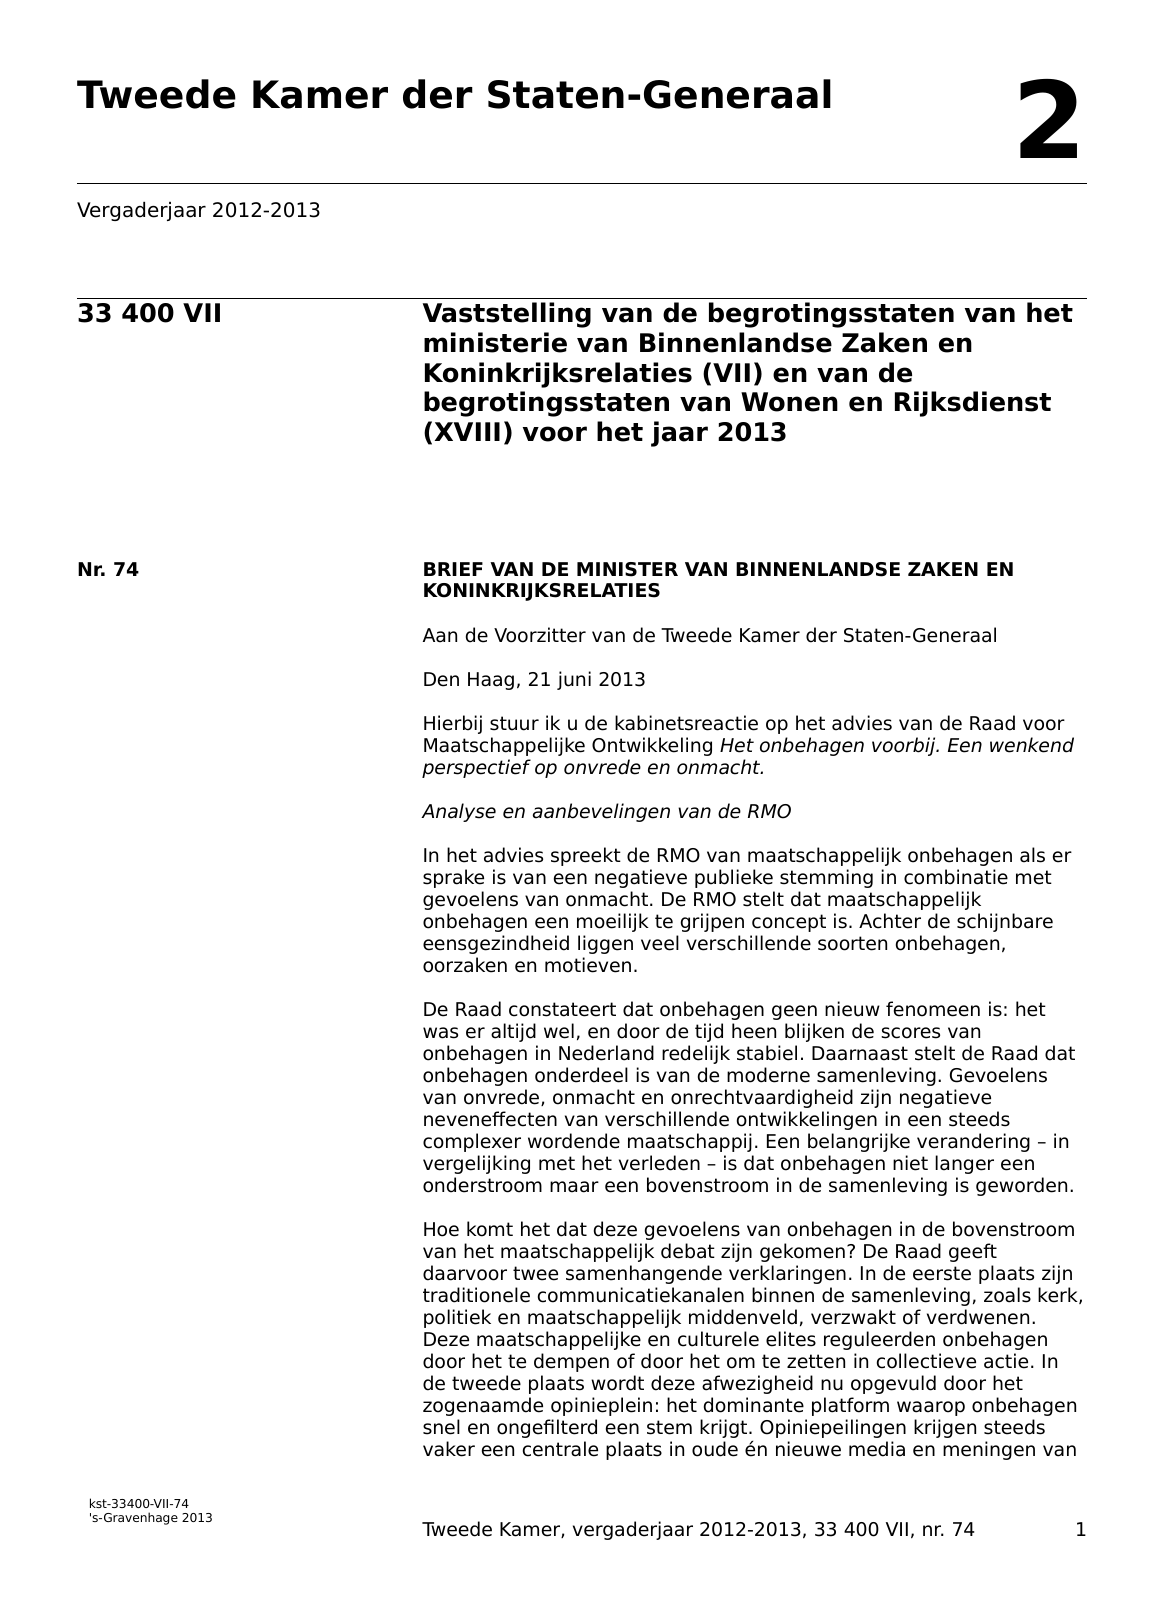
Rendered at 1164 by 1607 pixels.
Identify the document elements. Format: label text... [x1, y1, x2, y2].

subtitle Analyse en aanbevelingen van de RMO [422, 801, 1087, 823]
text De Raad constateert dat onbehagen geen nieuw fenomeen is: het was er altijd wel, en door de tijd heen blijken de scores van onbehagen in Nederland redelijk stabiel. Daarnaast stelt de Raad dat onbehagen onderdeel is van de moderne samenleving. Gevoelens van onvrede, onmacht en onrechtvaardigheid zijn negatieve neveneffecten van verschillende ontwikkelingen in een steeds complexer wordende maatschappij. Een belangrijke verandering – in vergelijking met het verleden – is dat onbehagen niet langer een onderstroom maar een bovenstroom in de samenleving is geworden. [422, 999, 1087, 1197]
table_header Tweede Kamer der Staten-Generaal [77, 59, 886, 183]
subtitle 33 400 VII Vaststelling van de begrotingsstaten van het ministerie van Binnenlandse Zaken en Koninkrijksrelaties (VII) en van de begrotingsstaten van Wonen en Rijksdienst (XVIII) voor het jaar 2013 [77, 299, 1087, 447]
text Hoe komt het dat deze gevoelens van onbehagen in de bovenstroom van het maatschappelijk debat zijn gekomen? De Raad geeft daarvoor twee samenhangende verklaringen. In de eerste plaats zijn traditionele communicatiekanalen binnen de samenleving, zoals kerk, politiek en maatschappelijk middenveld, verzwakt of verdwenen. Deze maatschappelijke en culturele elites reguleerden onbehagen door het te dempen of door het om te zetten in collectieve actie. In de tweede plaats wordt deze afwezigheid nu opgevuld door het zogenaamde opinieplein: het dominante platform waarop onbehagen snel en ongefilterd een stem krijgt. Opiniepeilingen krijgen steeds vaker een centrale plaats in oude én nieuwe media en meningen van [422, 1219, 1087, 1461]
text In het advies spreekt de RMO van maatschappelijk onbehagen als er sprake is van een negatieve publieke stemming in combinatie met gevoelens van onmacht. De RMO stelt dat maatschappelijk onbehagen een moeilijk te grijpen concept is. Achter de schijnbare eensgezindheid liggen veel verschillende soorten onbehagen, oorzaken en motieven. [422, 845, 1087, 977]
text 's-Gravenhage 2013 [88, 1511, 323, 1525]
table_cell Vergaderjaar 2012-2013 [77, 184, 1087, 298]
text Hierbij stuur ik u de kabinetsreactie op het advies van de Raad voor Maatschappelijke Ontwikkeling Het onbehagen voorbij. Een wenkend perspectief op onvrede en onmacht. [422, 713, 1087, 779]
text Den Haag, 21 juni 2013 [422, 669, 1087, 691]
table_header 2 [886, 59, 1087, 183]
text kst-33400-VII-74 [88, 1497, 323, 1511]
subtitle Nr. 74 BRIEF VAN DE MINISTER VAN BINNENLANDSE ZAKEN EN KONINKRIJKSRELATIES [77, 558, 1087, 602]
text Aan de Voorzitter van de Tweede Kamer der Staten-Generaal [422, 624, 1087, 647]
